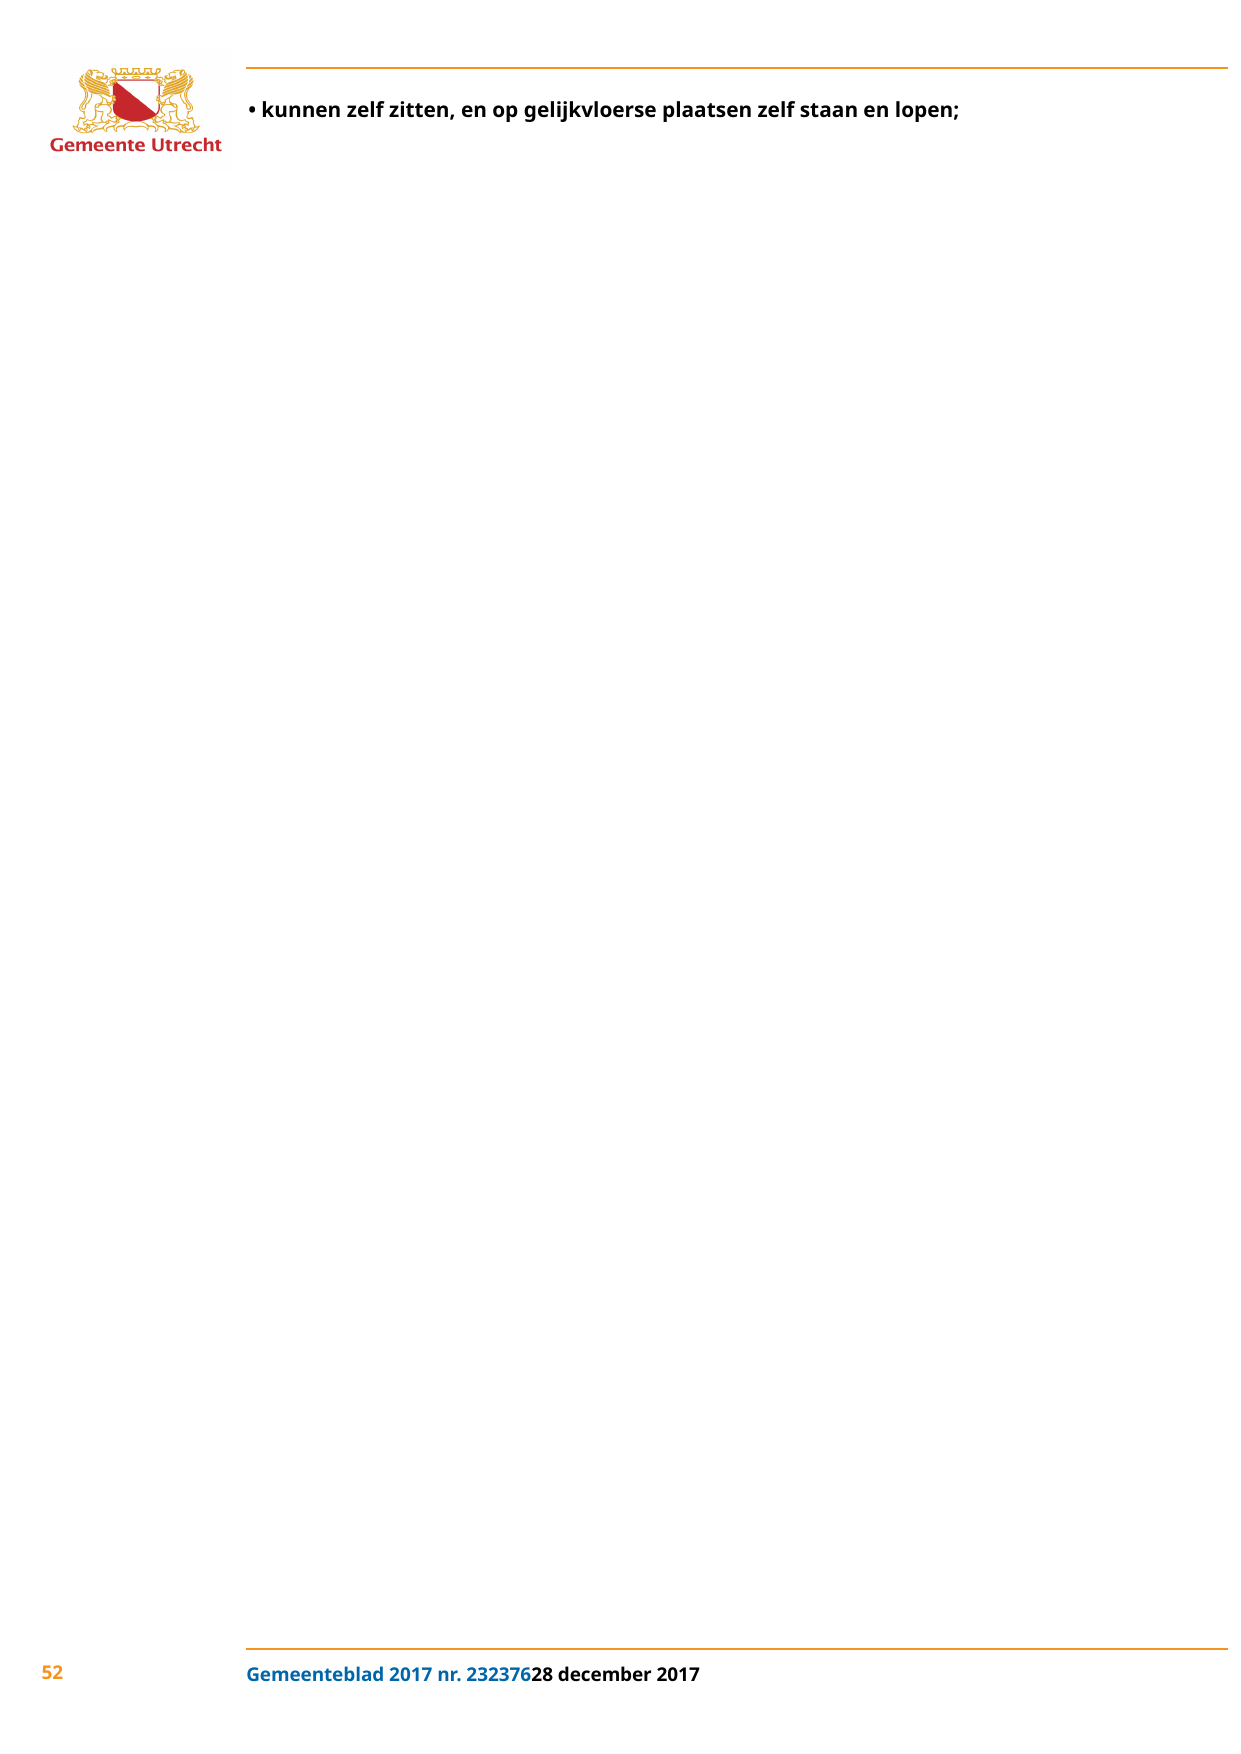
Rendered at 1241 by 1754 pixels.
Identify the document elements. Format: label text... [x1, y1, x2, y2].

text • kunnen zelf zitten, en op gelijkvloerse plaatsen zelf staan en lopen; [248, 95, 1152, 123]
picture [41, 47, 231, 172]
